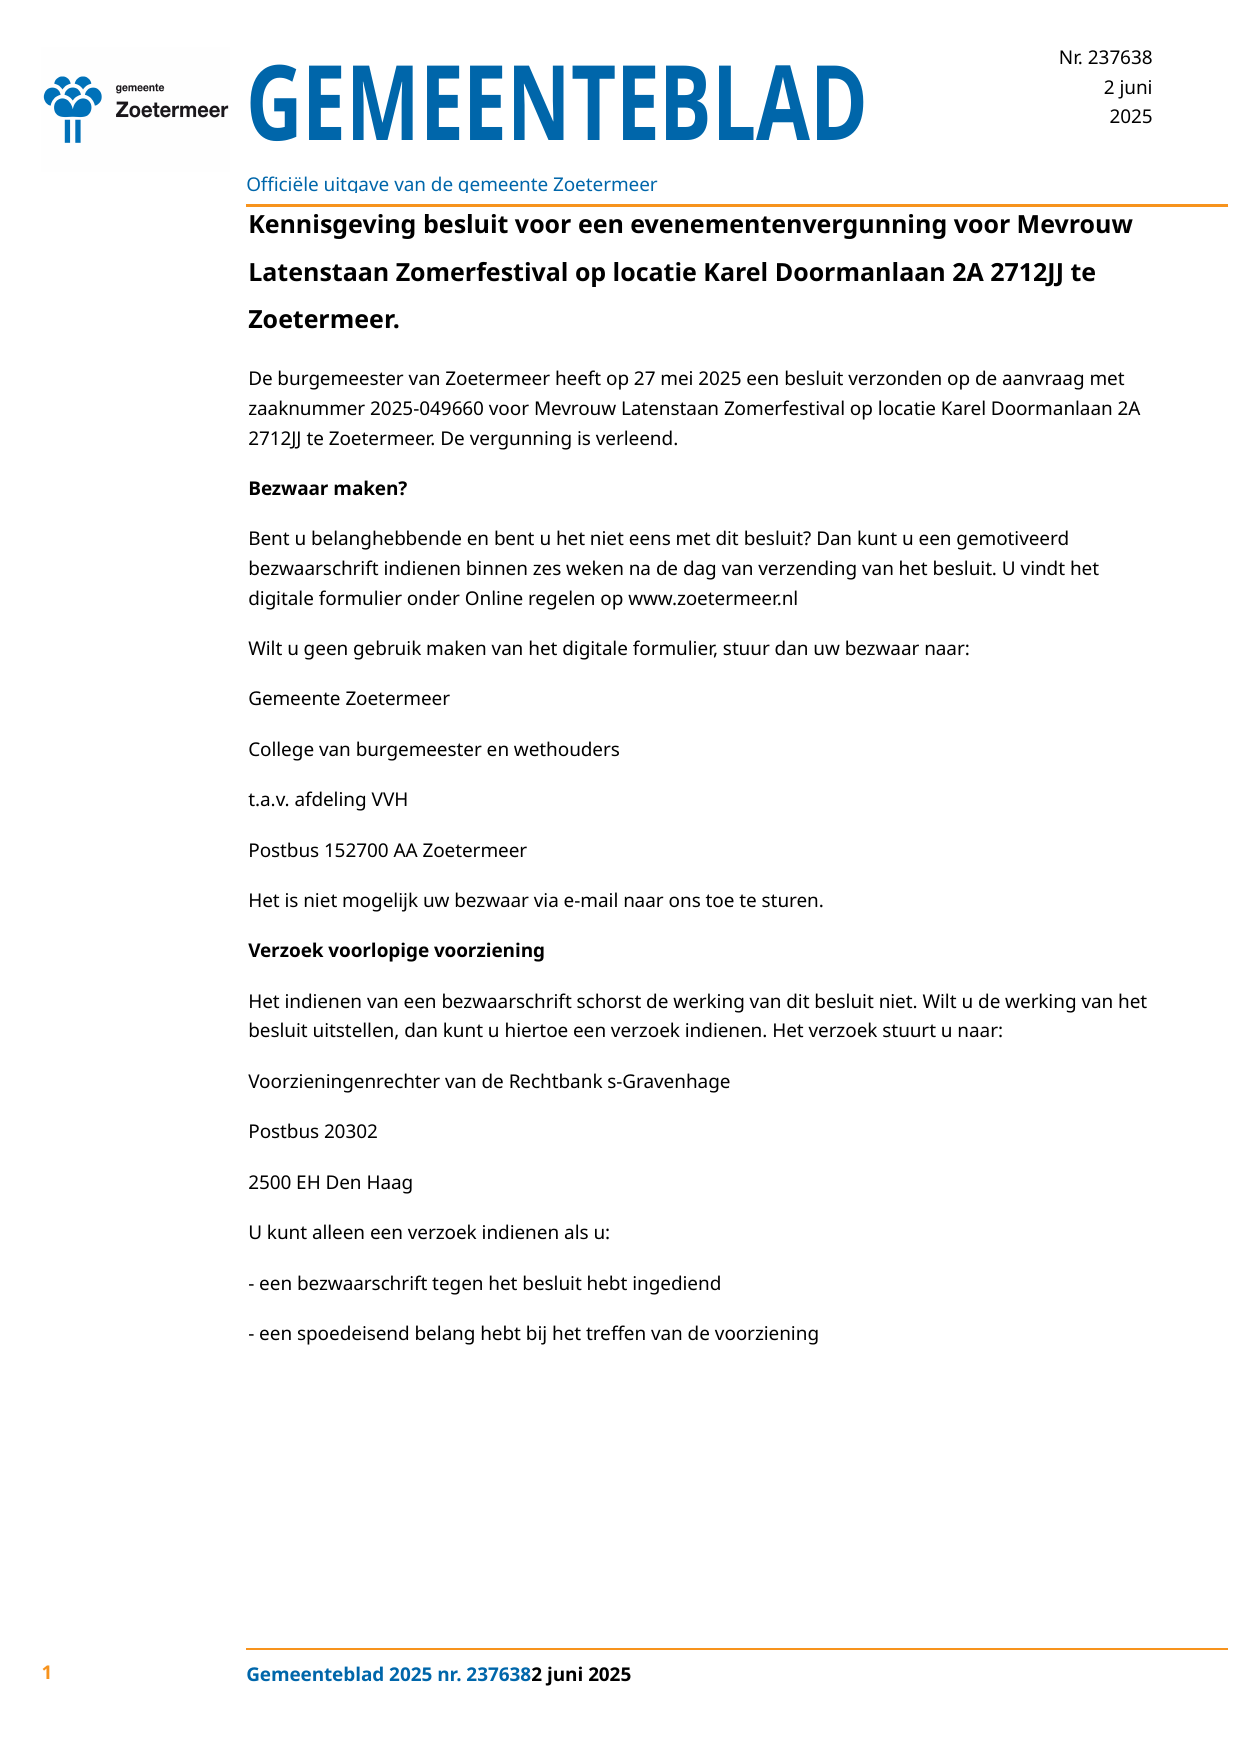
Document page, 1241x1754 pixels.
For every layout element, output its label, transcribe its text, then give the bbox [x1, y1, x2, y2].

text Gemeente Zoetermeer [248, 686, 1152, 711]
text t.a.v. afdeling VVH [248, 786, 1152, 812]
text Postbus 20302 [248, 1118, 1152, 1144]
picture [41, 47, 231, 172]
text Wilt u geen gebruik maken van het digitale formulier, stuur dan uw bezwaar naar: [248, 635, 1152, 661]
text College van burgemeester en wethouders [248, 736, 1152, 762]
text Bent u belanghebbende en bent u het niet eens met dit besluit? Dan kunt u een gemotiveerd bezwaarschrift indienen binnen zes weken na de dag van verzending van het besluit. U vindt het digitale formulier onder Online regelen op www.zoetermeer.nl [248, 526, 1152, 610]
text Het indienen van een bezwaarschrift schorst de werking van dit besluit niet. Wilt u de werking van het besluit uitstellen, dan kunt u hiertoe een verzoek indienen. Het verzoek stuurt u naar: [248, 988, 1152, 1043]
text - een bezwaarschrift tegen het besluit hebt ingediend [248, 1270, 1152, 1295]
text U kunt alleen een verzoek indienen als u: [248, 1219, 1152, 1245]
text - een spoedeisend belang hebt bij het treffen van de voorziening [248, 1320, 1152, 1346]
text Bezwaar maken? [248, 475, 1152, 501]
text Verzoek voorlopige voorziening [248, 938, 1152, 963]
text De burgemeester van Zoetermeer heeft op 27 mei 2025 een besluit verzonden op de aanvraag met zaaknummer 2025-049660 voor Mevrouw Latenstaan Zomerfestival op locatie Karel Doormanlaan 2A 2712JJ te Zoetermeer. De vergunning is verleend. [248, 366, 1152, 450]
text Postbus 152700 AA Zoetermeer [248, 837, 1152, 862]
text Kennisgeving besluit voor een evenementenvergunning voor Mevrouw Latenstaan Zomerfestival op locatie Karel Doormanlaan 2A 2712JJ te Zoetermeer. [248, 207, 1152, 336]
text 2500 EH Den Haag [248, 1169, 1152, 1194]
text Voorzieningenrechter van de Rechtbank s-Gravenhage [248, 1068, 1152, 1094]
text Het is niet mogelijk uw bezwaar via e-mail naar ons toe te sturen. [248, 887, 1152, 913]
